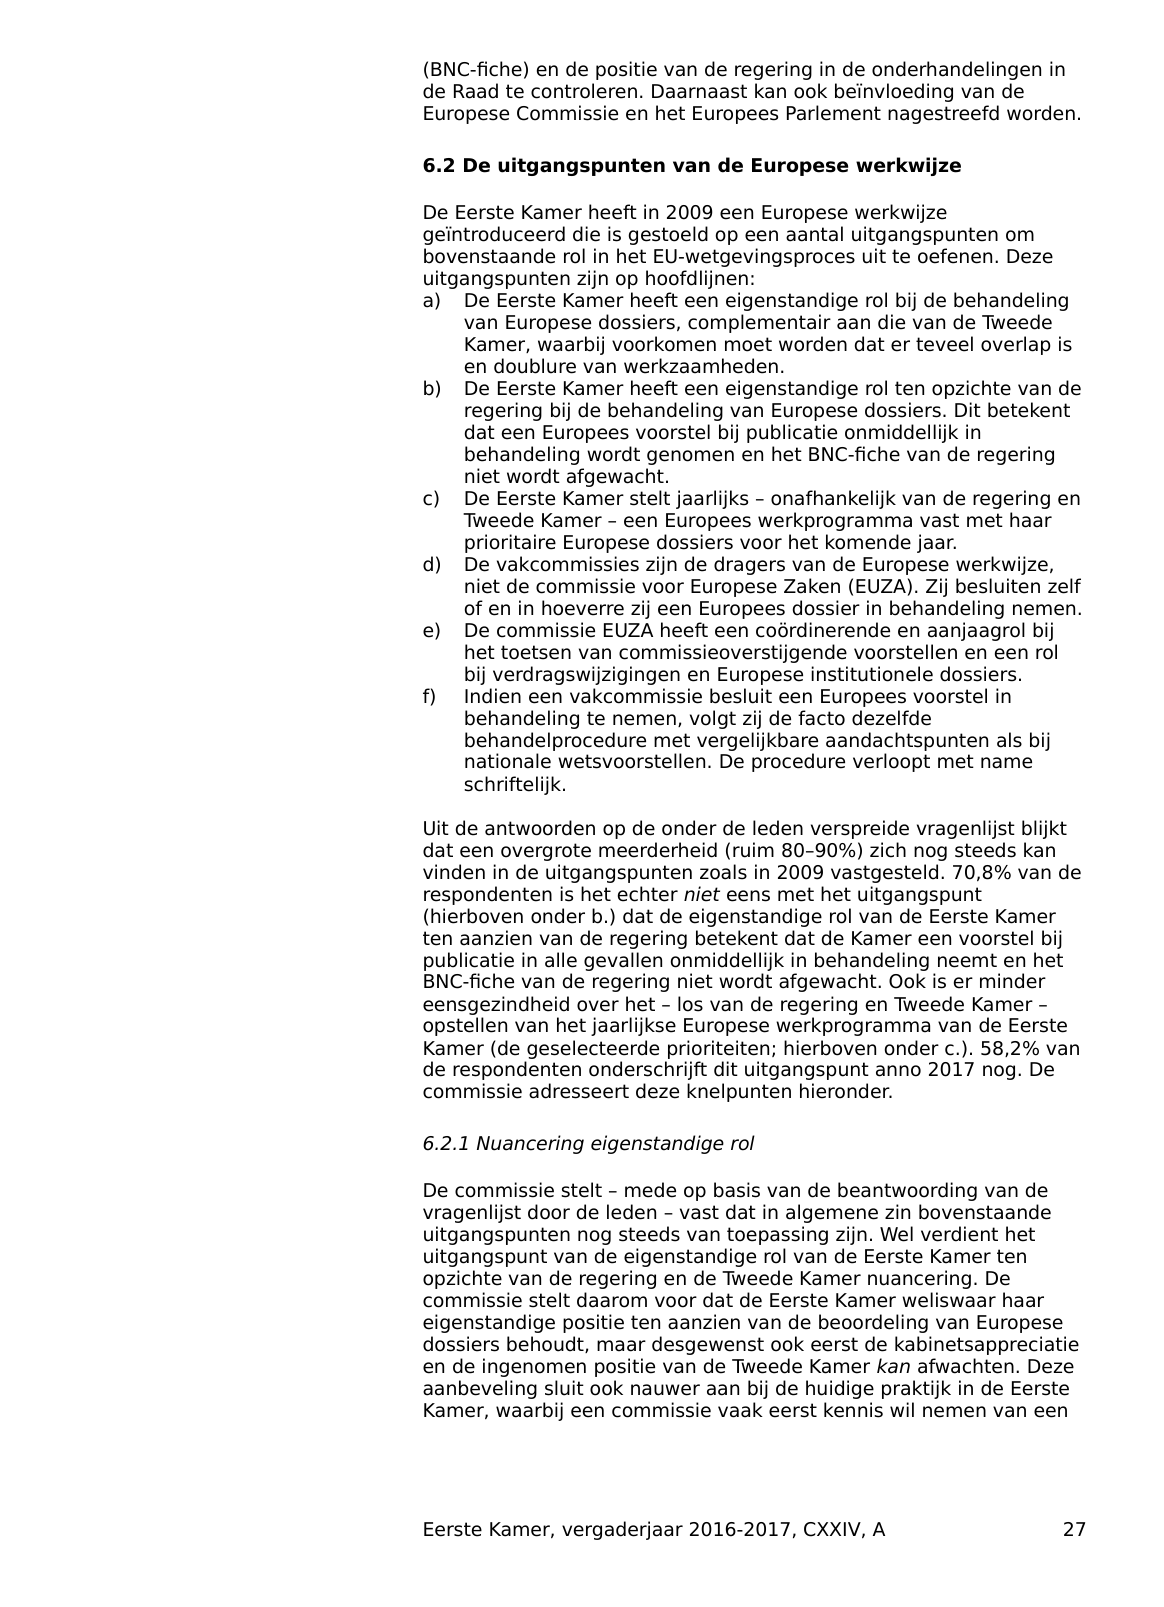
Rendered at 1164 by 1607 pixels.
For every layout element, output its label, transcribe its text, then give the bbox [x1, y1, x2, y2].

text De commissie stelt – mede op basis van de beantwoording van de vragenlijst door de leden – vast dat in algemene zin bovenstaande uitgangspunten nog steeds van toepassing zijn. Wel verdient het uitgangspunt van de eigenstandige rol van de Eerste Kamer ten opzichte van de regering en de Tweede Kamer nuancering. De commissie stelt daarom voor dat de Eerste Kamer weliswaar haar eigenstandige positie ten aanzien van de beoordeling van Europese dossiers behoudt, maar desgewenst ook eerst de kabinetsappreciatie en de ingenomen positie van de Tweede Kamer kan afwachten. Deze aanbeveling sluit ook nauwer aan bij de huidige praktijk in de Eerste Kamer, waarbij een commissie vaak eerst kennis wil nemen van een [422, 1180, 1087, 1422]
text (BNC-fiche) en de positie van de regering in de onderhandelingen in de Raad te controleren. Daarnaast kan ook beïnvloeding van de Europese Commissie en het Europees Parlement nagestreefd worden. [422, 59, 1087, 125]
text e) De commissie EUZA heeft een coördinerende en aanjaagrol bij het toetsen van commissieoverstijgende voorstellen en een rol bij verdragswijzigingen en Europese institutionele dossiers. [422, 619, 1087, 686]
text b) De Eerste Kamer heeft een eigenstandige rol ten opzichte van de regering bij de behandeling van Europese dossiers. Dit betekent dat een Europees voorstel bij publicatie onmiddellijk in behandeling wordt genomen en het BNC-fiche van de regering niet wordt afgewacht. [422, 378, 1087, 488]
text f) Indien een vakcommissie besluit een Europees voorstel in behandeling te nemen, volgt zij de facto dezelfde behandelprocedure met vergelijkbare aandachtspunten als bij nationale wetsvoorstellen. De procedure verloopt met name schriftelijk. [422, 686, 1087, 795]
text De Eerste Kamer heeft in 2009 een Europese werkwijze geïntroduceerd die is gestoeld op een aantal uitgangspunten om bovenstaande rol in het EU-wetgevingsproces uit te oefenen. Deze uitgangspunten zijn op hoofdlijnen: [422, 202, 1087, 290]
subtitle 6.2 De uitgangspunten van de Europese werkwijze [422, 155, 1087, 177]
text d) De vakcommissies zijn de dragers van de Europese werkwijze, niet de commissie voor Europese Zaken (EUZA). Zij besluiten zelf of en in hoeverre zij een Europees dossier in behandeling nemen. [422, 554, 1087, 619]
subtitle 6.2.1 Nuancering eigenstandige rol [422, 1133, 1087, 1155]
text Uit de antwoorden op de onder de leden verspreide vragenlijst blijkt dat een overgrote meerderheid (ruim 80–90%) zich nog steeds kan vinden in de uitgangspunten zoals in 2009 vastgesteld. 70,8% van de respondenten is het echter niet eens met het uitgangspunt (hierboven onder b.) dat de eigenstandige rol van de Eerste Kamer ten aanzien van de regering betekent dat de Kamer een voorstel bij publicatie in alle gevallen onmiddellijk in behandeling neemt en het BNC-fiche van de regering niet wordt afgewacht. Ook is er minder eensgezindheid over het – los van de regering en Tweede Kamer – opstellen van het jaarlijkse Europese werkprogramma van de Eerste Kamer (de geselecteerde prioriteiten; hierboven onder c.). 58,2% van de respondenten onderschrijft dit uitgangspunt anno 2017 nog. De commissie adresseert deze knelpunten hieronder. [422, 818, 1087, 1103]
text c) De Eerste Kamer stelt jaarlijks – onafhankelijk van de regering en Tweede Kamer – een Europees werkprogramma vast met haar prioritaire Europese dossiers voor het komende jaar. [422, 488, 1087, 554]
text a) De Eerste Kamer heeft een eigenstandige rol bij de behandeling van Europese dossiers, complementair aan die van de Tweede Kamer, waarbij voorkomen moet worden dat er teveel overlap is en doublure van werkzaamheden. [422, 290, 1087, 378]
